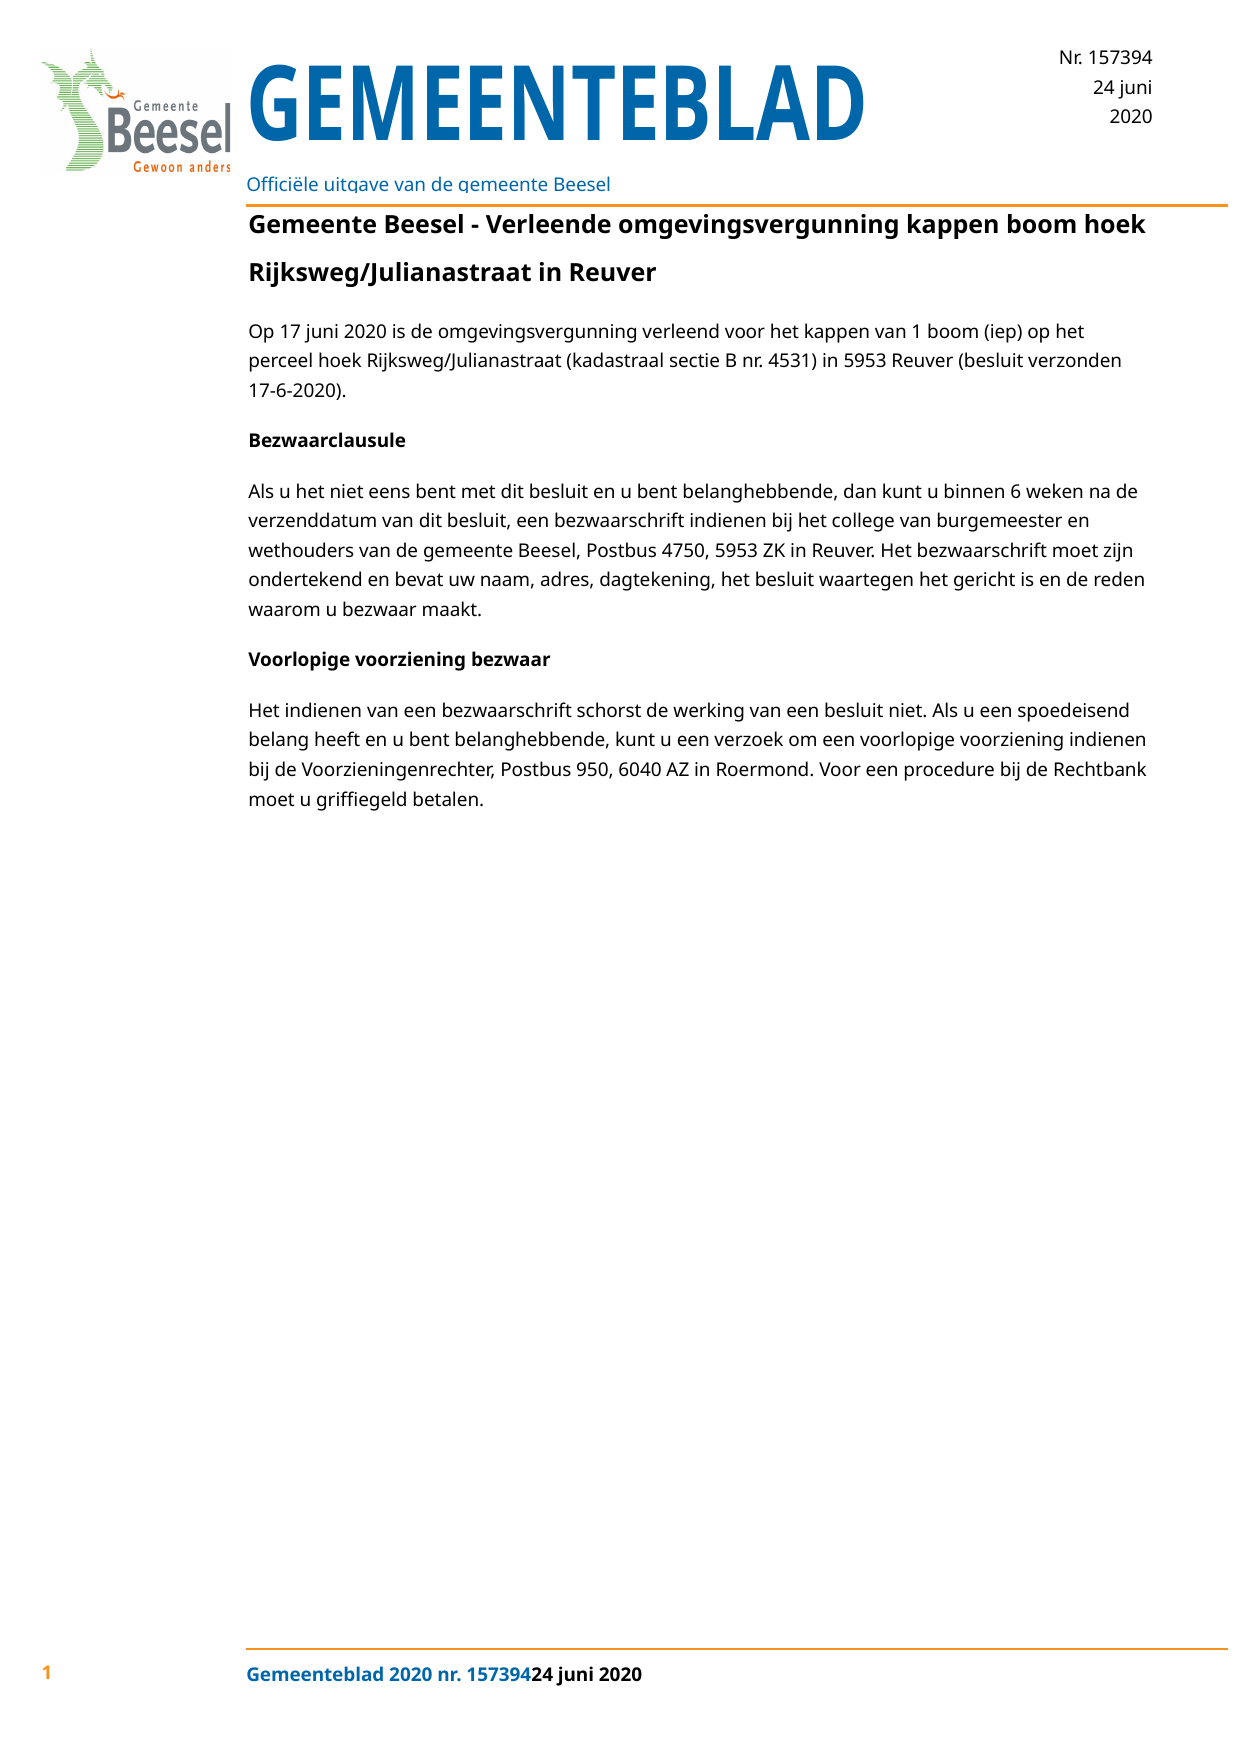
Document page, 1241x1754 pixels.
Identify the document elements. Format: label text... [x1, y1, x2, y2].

text Voorlopige voorziening bezwaar [248, 647, 1152, 672]
text Bezwaarclausule [248, 427, 1152, 453]
text Gemeente Beesel - Verleende omgevingsvergunning kappen boom hoek Rijksweg/Julianastraat in Reuver [248, 207, 1152, 288]
picture [41, 47, 231, 172]
text Als u het niet eens bent met dit besluit en u bent belanghebbende, dan kunt u binnen 6 weken na de verzenddatum van dit besluit, een bezwaarschrift indienen bij het college van burgemeester en wethouders van de gemeente Beesel, Postbus 4750, 5953 ZK in Reuver. Het bezwaarschrift moet zijn ondertekend en bevat uw naam, adres, dagtekening, het besluit waartegen het gericht is en de reden waarom u bezwaar maakt. [248, 478, 1152, 622]
text Het indienen van een bezwaarschrift schorst de werking van een besluit niet. Als u een spoedeisend belang heeft en u bent belanghebbende, kunt u een verzoek om een voorlopige voorziening indienen bij de Voorzieningenrechter, Postbus 950, 6040 AZ in Roermond. Voor een procedure bij de Rechtbank moet u griffiegeld betalen. [248, 697, 1152, 812]
text Op 17 juni 2020 is de omgevingsvergunning verleend voor het kappen van 1 boom (iep) op het perceel hoek Rijksweg/Julianastraat (kadastraal sectie B nr. 4531) in 5953 Reuver (besluit verzonden 17-6-2020). [248, 318, 1152, 403]
